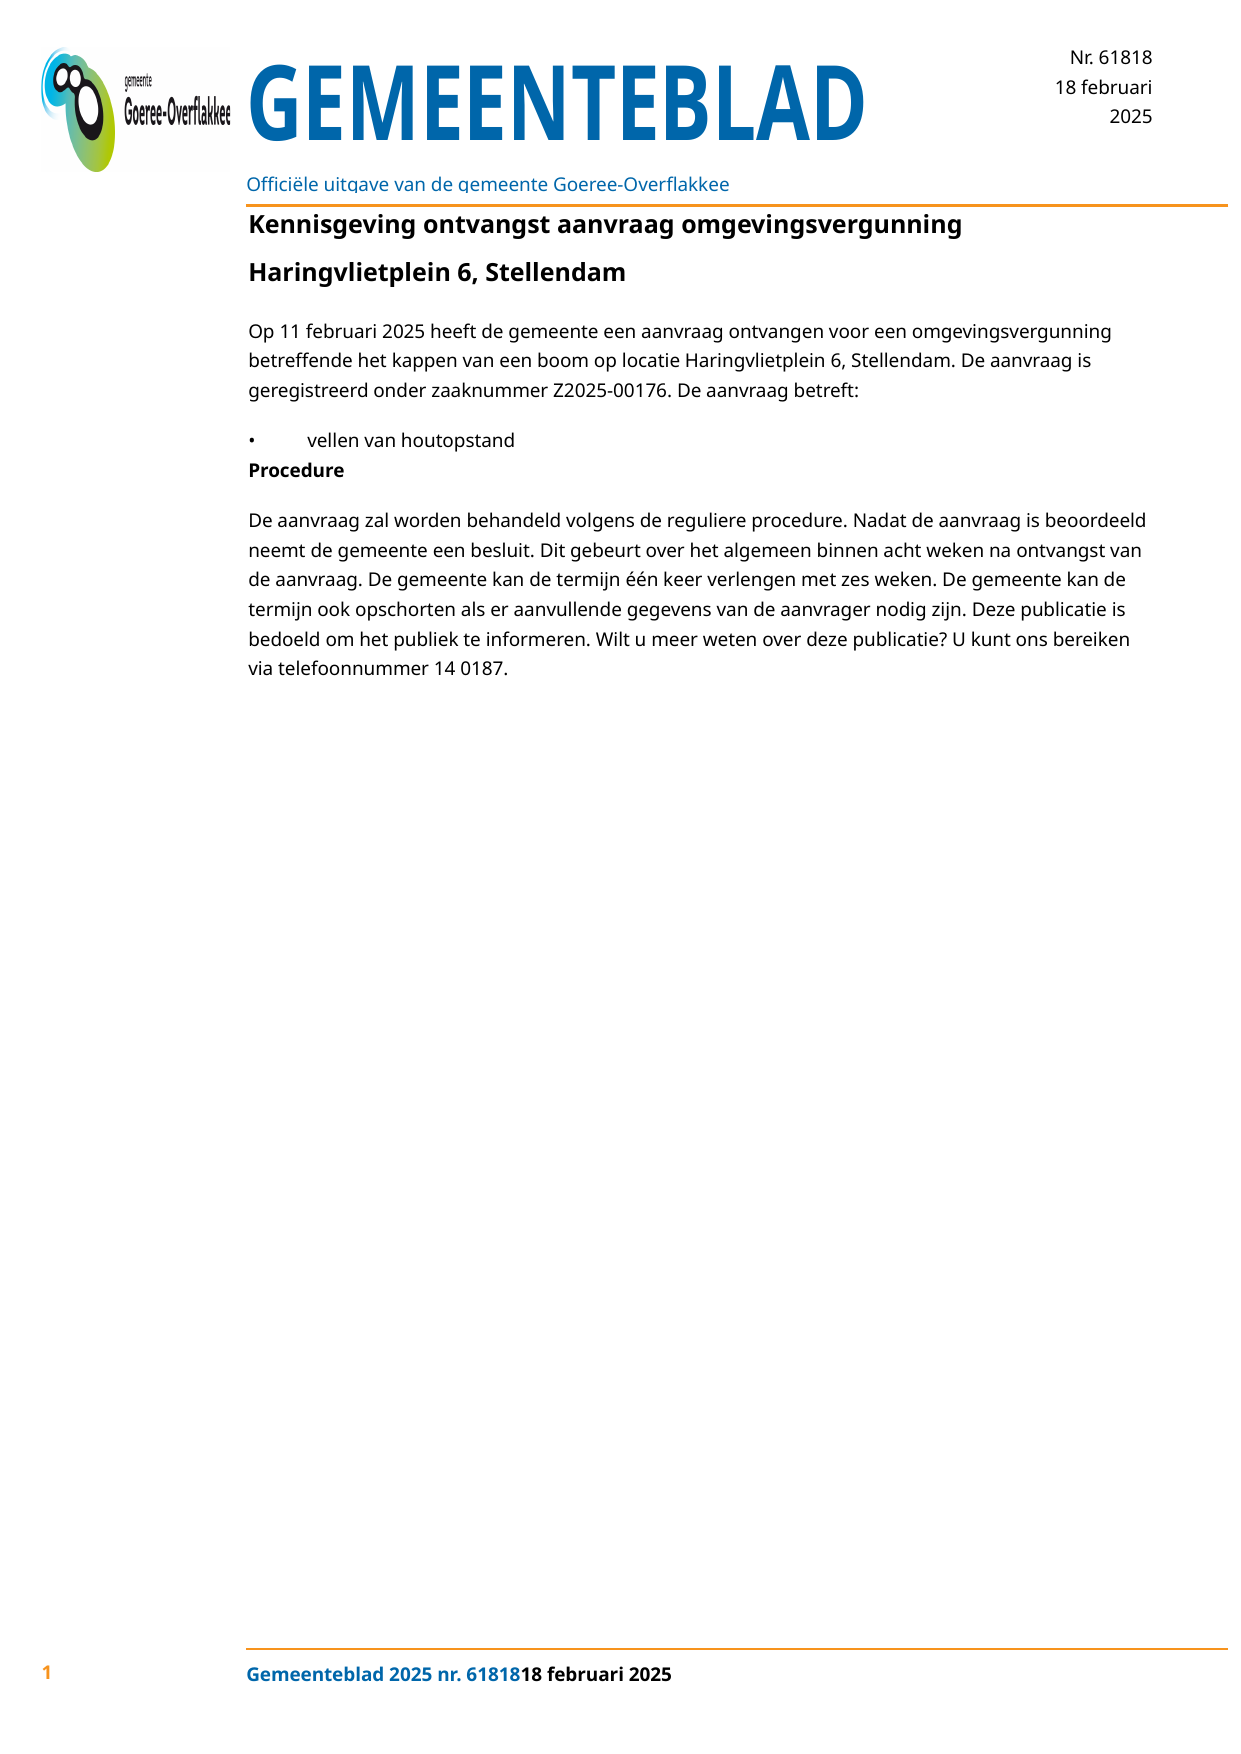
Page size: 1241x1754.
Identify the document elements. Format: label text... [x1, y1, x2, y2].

list vellen van houtopstand [248, 427, 1152, 453]
picture [41, 47, 231, 172]
text Kennisgeving ontvangst aanvraag omgevingsvergunning Haringvlietplein 6, Stellendam [248, 207, 1152, 288]
text Procedure [248, 457, 1152, 483]
text De aanvraag zal worden behandeld volgens de reguliere procedure. Nadat de aanvraag is beoordeeld neemt de gemeente een besluit. Dit gebeurt over het algemeen binnen acht weken na ontvangst van de aanvraag. De gemeente kan de termijn één keer verlengen met zes weken. De gemeente kan de termijn ook opschorten als er aanvullende gegevens van de aanvrager nodig zijn. Deze publicatie is bedoeld om het publiek te informeren. Wilt u meer weten over deze publicatie? U kunt ons bereiken via telefoonnummer 14 0187. [248, 507, 1152, 681]
text Op 11 februari 2025 heeft de gemeente een aanvraag ontvangen voor een omgevingsvergunning betreffende het kappen van een boom op locatie Haringvlietplein 6, Stellendam. De aanvraag is geregistreerd onder zaaknummer Z2025-00176. De aanvraag betreft: [248, 318, 1152, 403]
